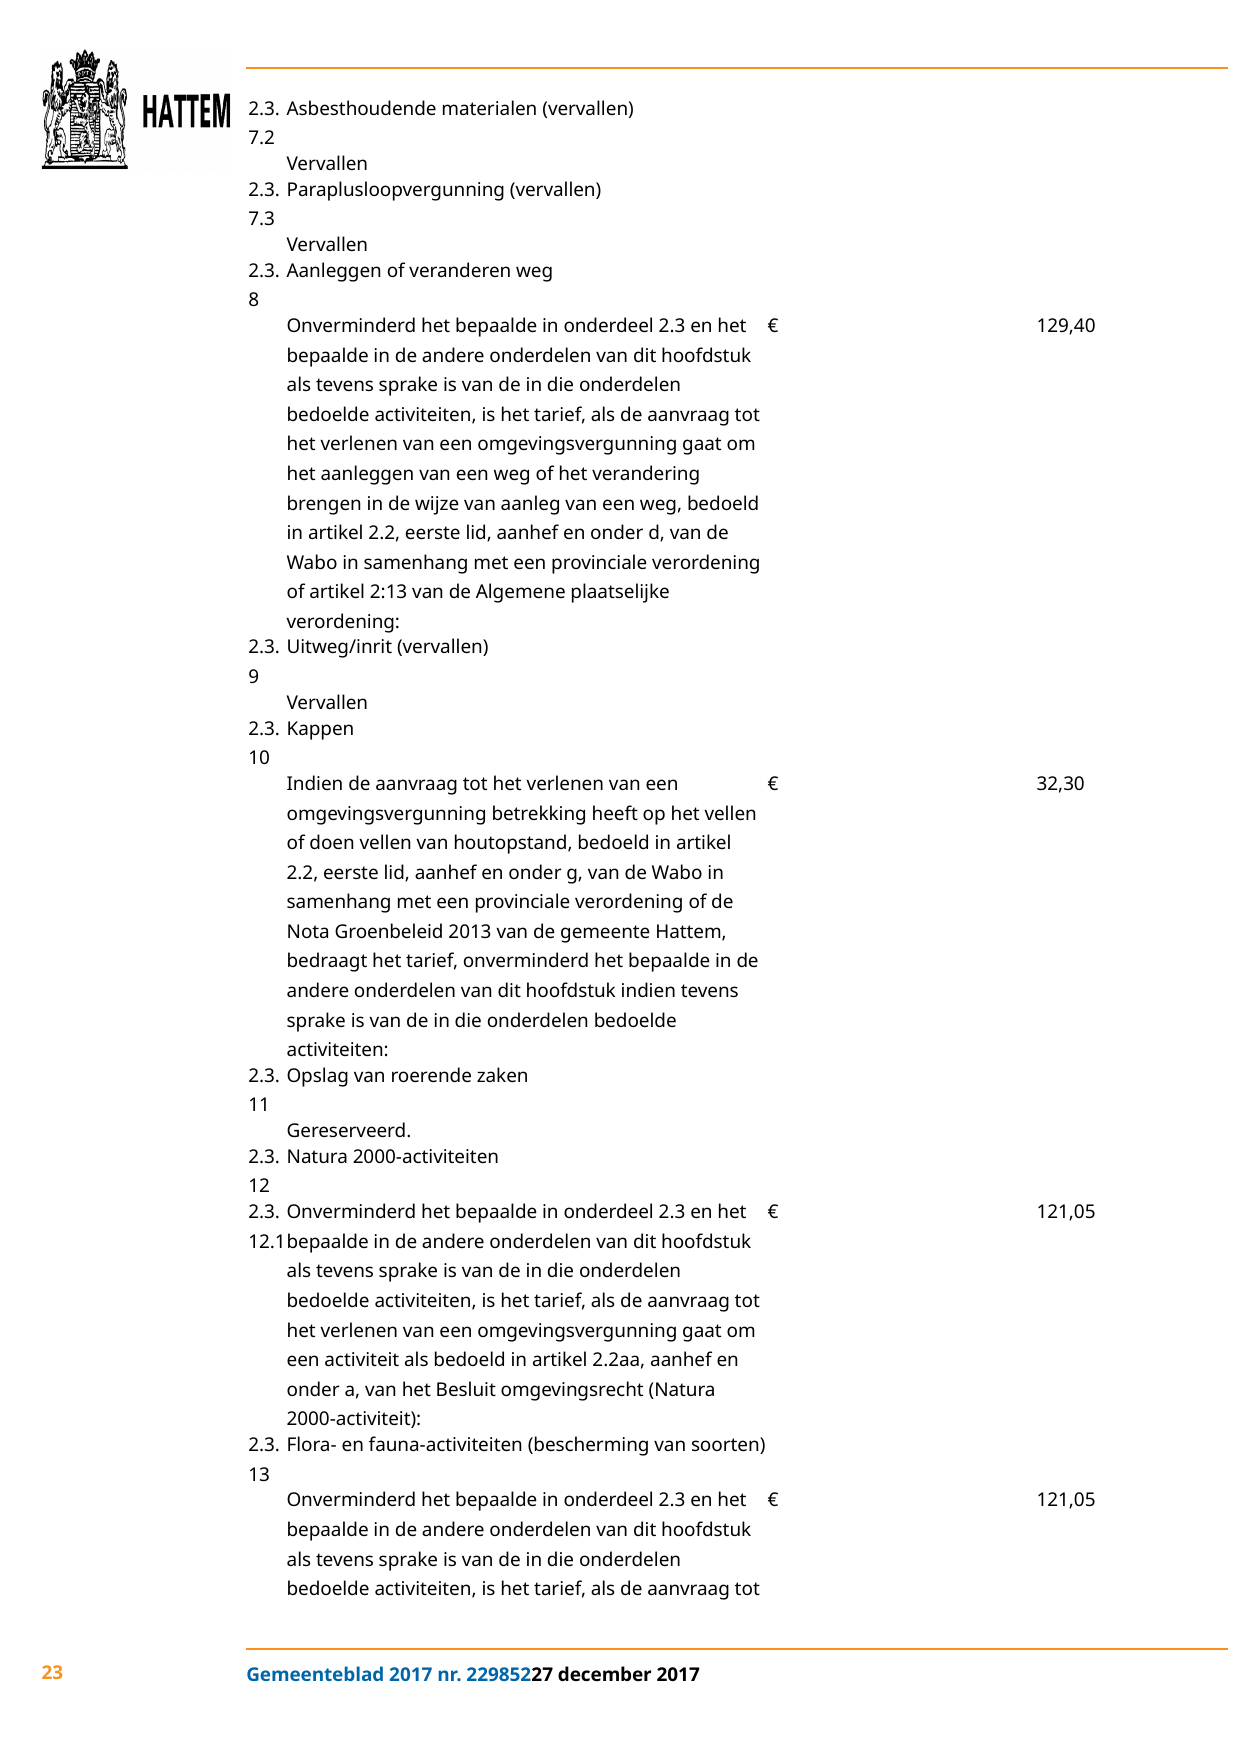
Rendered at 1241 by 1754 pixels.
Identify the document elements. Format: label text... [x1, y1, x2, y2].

table_cell Onverminderd het bepaalde in onderdeel 2.3 en het bepaalde in de andere onderdelen van dit hoofdstuk als tevens sprake is van de in die onderdelen bedoelde activiteiten, is het tarief, als de aanvraag tot het verlenen van een omgevingsvergunning gaat om een activiteit als bedoeld in artikel 2.2aa, aanhef en onder a, van het Besluit omgevingsrecht (Natura 2000-activiteit): [286, 1199, 767, 1431]
table_cell [248, 1118, 286, 1143]
table_cell € [768, 1487, 1036, 1601]
table_cell [1036, 1118, 1152, 1143]
table_cell 2.3.10 [248, 715, 286, 770]
table_cell [1036, 1143, 1152, 1198]
table_cell Opslag van roerende zaken [286, 1062, 767, 1117]
table_cell [768, 634, 1036, 689]
table_cell Asbesthoudende materialen (vervallen) [286, 95, 767, 150]
table_cell 129,40 [1036, 312, 1152, 634]
table_cell Uitweg/inrit (vervallen) [286, 634, 767, 689]
table_cell [1036, 231, 1152, 257]
table_cell [248, 770, 286, 1062]
table_cell 2.3.8 [248, 257, 286, 312]
table_cell Vervallen [286, 231, 767, 257]
table_cell 32,30 [1036, 770, 1152, 1062]
table_cell Kappen [286, 715, 767, 770]
table_cell Onverminderd het bepaalde in onderdeel 2.3 en het bepaalde in de andere onderdelen van dit hoofdstuk als tevens sprake is van de in die onderdelen bedoelde activiteiten, is het tarief, als de aanvraag tot het verlenen van een omgevingsvergunning gaat om het aanleggen van een weg of het verandering brengen in de wijze van aanleg van een weg, bedoeld in artikel 2.2, eerste lid, aanhef en onder d, van de Wabo in samenhang met een provinciale verordening of artikel 2:13 van de Algemene plaatselijke verordening: [286, 312, 767, 634]
table_cell [1036, 634, 1152, 689]
table_cell [768, 1431, 1036, 1487]
table_cell 121,05 [1036, 1199, 1152, 1431]
table_cell 2.3.12 [248, 1143, 286, 1198]
table_cell Flora- en fauna-activiteiten (bescherming van soorten) [286, 1431, 767, 1487]
table_cell € [768, 1199, 1036, 1431]
table_cell [768, 1118, 1036, 1143]
table_cell [768, 95, 1036, 150]
table_cell [248, 312, 286, 634]
table_cell [1036, 95, 1152, 150]
table_cell [1036, 715, 1152, 770]
table_cell [248, 231, 286, 257]
table_cell [1036, 1431, 1152, 1487]
table_cell 2.3.9 [248, 634, 286, 689]
table_cell Onverminderd het bepaalde in onderdeel 2.3 en het bepaalde in de andere onderdelen van dit hoofdstuk als tevens sprake is van de in die onderdelen bedoelde activiteiten, is het tarief, als de aanvraag tot [286, 1487, 767, 1601]
table_cell € [768, 312, 1036, 634]
table_cell [768, 257, 1036, 312]
table_cell 2.3.7.3 [248, 176, 286, 231]
table_cell 2.3.12.1 [248, 1199, 286, 1431]
table_cell Paraplusloopvergunning (vervallen) [286, 176, 767, 231]
table_cell € [768, 770, 1036, 1062]
table_cell [1036, 1062, 1152, 1117]
table_cell [768, 231, 1036, 257]
picture [41, 47, 231, 172]
table_cell 121,05 [1036, 1487, 1152, 1601]
table_cell Vervallen [286, 689, 767, 715]
table_cell Gereserveerd. [286, 1118, 767, 1143]
table_cell [1036, 689, 1152, 715]
table_cell [768, 150, 1036, 176]
table_cell Vervallen [286, 150, 767, 176]
table_cell [248, 1487, 286, 1601]
table_cell [768, 689, 1036, 715]
table_cell [248, 689, 286, 715]
table_cell Indien de aanvraag tot het verlenen van een omgevingsvergunning betrekking heeft op het vellen of doen vellen van houtopstand, bedoeld in artikel 2.2, eerste lid, aanhef en onder g, van de Wabo in samenhang met een provinciale verordening of de Nota Groenbeleid 2013 van de gemeente Hattem, bedraagt het tarief, onverminderd het bepaalde in de andere onderdelen van dit hoofdstuk indien tevens sprake is van de in die onderdelen bedoelde activiteiten: [286, 770, 767, 1062]
table_cell Natura 2000-activiteiten [286, 1143, 767, 1198]
table_cell [768, 176, 1036, 231]
table_cell [768, 1062, 1036, 1117]
table_cell Aanleggen of veranderen weg [286, 257, 767, 312]
table_cell [1036, 176, 1152, 231]
table_cell [768, 1143, 1036, 1198]
table_cell 2.3.11 [248, 1062, 286, 1117]
table_cell 2.3.7.2 [248, 95, 286, 150]
table_cell [1036, 257, 1152, 312]
table_cell 2.3.13 [248, 1431, 286, 1487]
table_cell [768, 715, 1036, 770]
table_cell [1036, 150, 1152, 176]
table_cell [248, 150, 286, 176]
